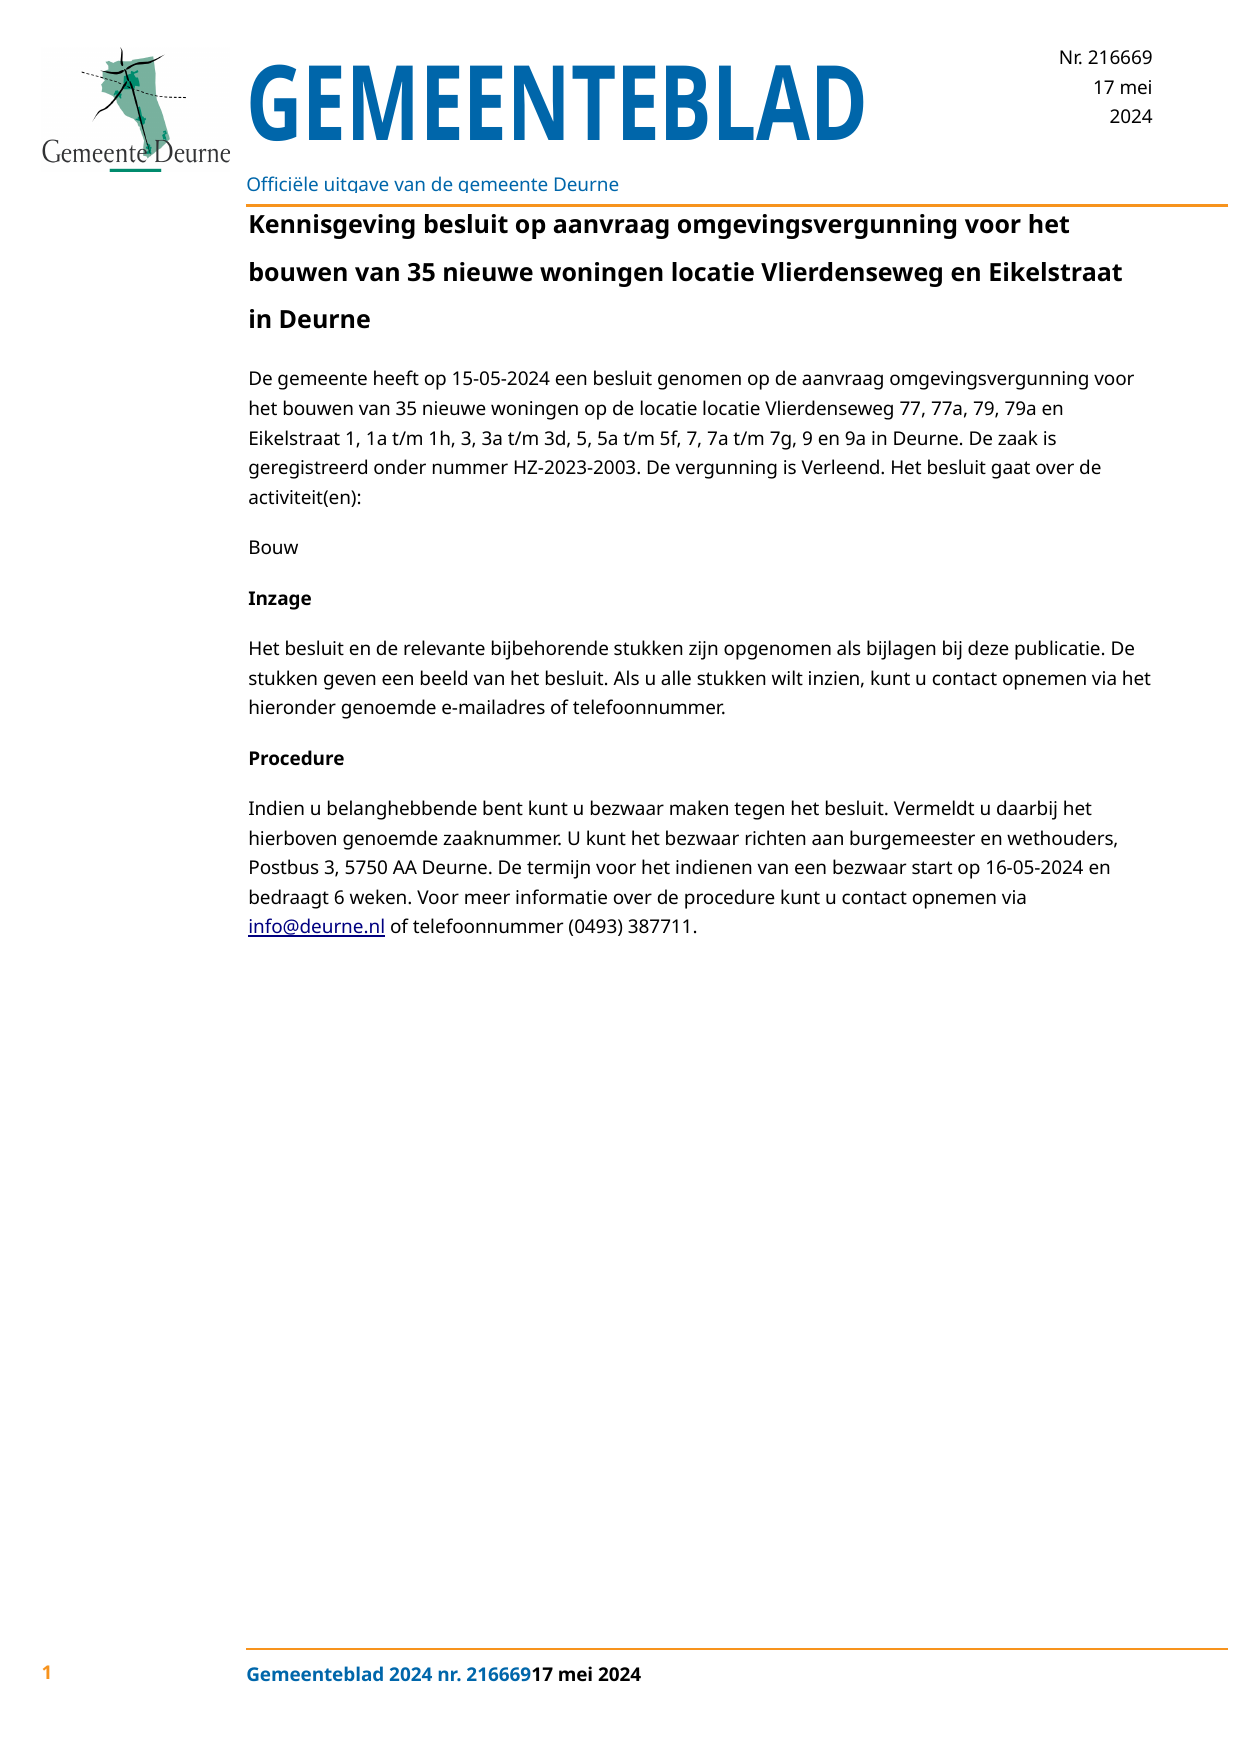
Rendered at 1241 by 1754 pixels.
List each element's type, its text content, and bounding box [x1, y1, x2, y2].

picture [41, 47, 231, 172]
text De gemeente heeft op 15-05-2024 een besluit genomen op de aanvraag omgevingsvergunning voor het bouwen van 35 nieuwe woningen op de locatie locatie Vlierdenseweg 77, 77a, 79, 79a en Eikelstraat 1, 1a t/m 1h, 3, 3a t/m 3d, 5, 5a t/m 5f, 7, 7a t/m 7g, 9 en 9a in Deurne. De zaak is geregistreerd onder nummer HZ-2023-2003. De vergunning is Verleend. Het besluit gaat over de activiteit(en): [248, 366, 1152, 509]
text Kennisgeving besluit op aanvraag omgevingsvergunning voor het bouwen van 35 nieuwe woningen locatie Vlierdenseweg en Eikelstraat in Deurne [248, 207, 1152, 336]
text Het besluit en de relevante bijbehorende stukken zijn opgenomen als bijlagen bij deze publicatie. De stukken geven een beeld van het besluit. Als u alle stukken wilt inzien, kunt u contact opnemen via het hieronder genoemde e-mailadres of telefoonnummer. [248, 635, 1152, 720]
text Bouw [248, 534, 1152, 560]
text Procedure [248, 745, 1152, 770]
text Inzage [248, 585, 1152, 610]
text Indien u belanghebbende bent kunt u bezwaar maken tegen het besluit. Vermeldt u daarbij het hierboven genoemde zaaknummer. U kunt het bezwaar richten aan burgemeester en wethouders, Postbus 3, 5750 AA Deurne. De termijn voor het indienen van een bezwaar start op 16-05-2024 en bedraagt 6 weken. Voor meer informatie over de procedure kunt u contact opnemen via info@deurne.nl of telefoonnummer (0493) 387711. [248, 795, 1152, 939]
